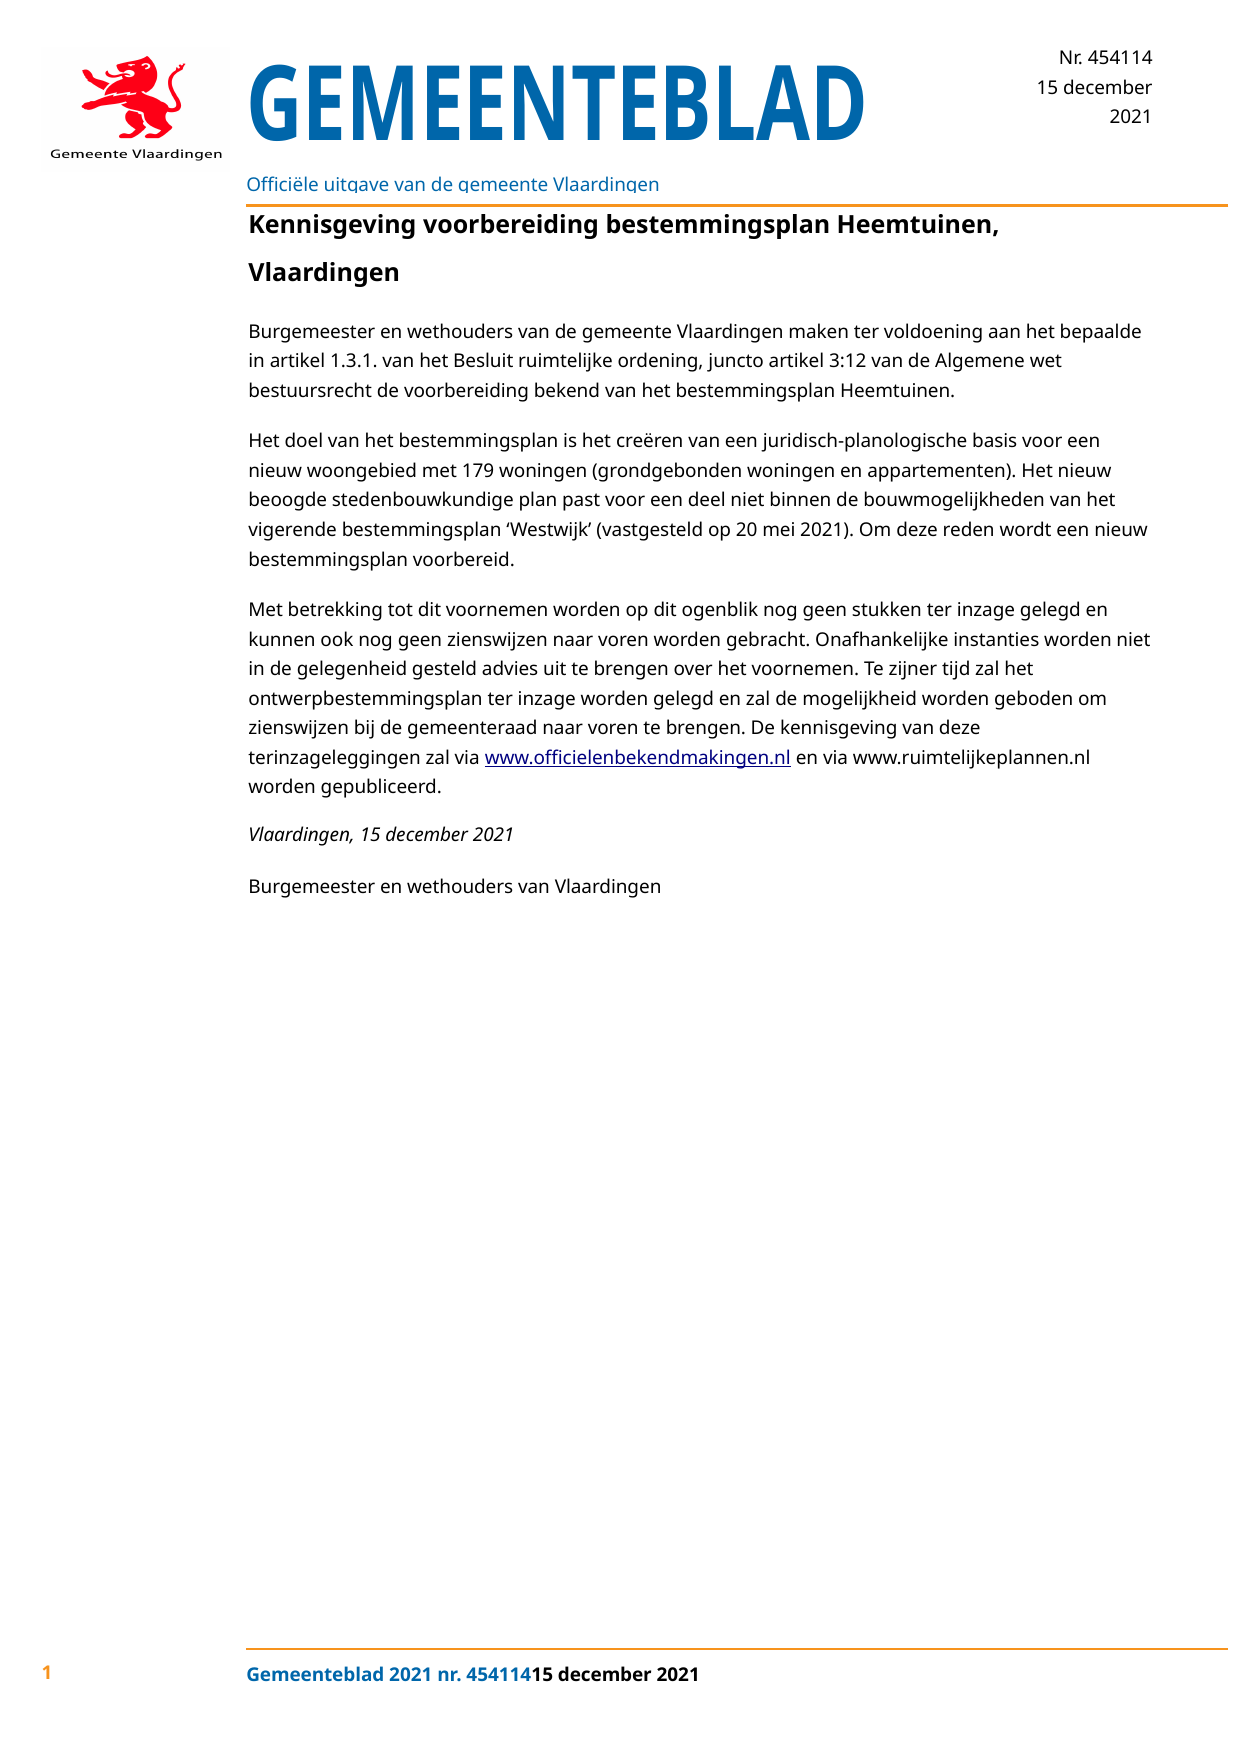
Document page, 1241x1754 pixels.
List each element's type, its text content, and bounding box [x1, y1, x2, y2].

text Burgemeester en wethouders van de gemeente Vlaardingen maken ter voldoening aan het bepaalde in artikel 1.3.1. van het Besluit ruimtelijke ordening, juncto artikel 3:12 van de Algemene wet bestuursrecht de voorbereiding bekend van het bestemmingsplan Heemtuinen. [248, 318, 1152, 403]
text Het doel van het bestemmingsplan is het creëren van een juridisch-planologische basis voor een nieuw woongebied met 179 woningen (grondgebonden woningen en appartementen). Het nieuw beoogde stedenbouwkundige plan past voor een deel niet binnen de bouwmogelijkheden van het vigerende bestemmingsplan ‘Westwijk’ (vastgesteld op 20 mei 2021). Om deze reden wordt een nieuw bestemmingsplan voorbereid. [248, 427, 1152, 572]
text Burgemeester en wethouders van Vlaardingen [248, 873, 1152, 899]
text Kennisgeving voorbereiding bestemmingsplan Heemtuinen, Vlaardingen [248, 207, 1152, 288]
picture [41, 47, 231, 172]
text Met betrekking tot dit voornemen worden op dit ogenblik nog geen stukken ter inzage gelegd en kunnen ook nog geen zienswijzen naar voren worden gebracht. Onafhankelijke instanties worden niet in de gelegenheid gesteld advies uit te brengen over het voornemen. Te zijner tijd zal het ontwerpbestemmingsplan ter inzage worden gelegd en zal de mogelijkheid worden geboden om zienswijzen bij de gemeenteraad naar voren te brengen. De kennisgeving van deze terinzageleggingen zal via www.officielenbekendmakingen.nl en via www.ruimtelijkeplannen.nl worden gepubliceerd. [248, 596, 1152, 799]
text Vlaardingen, 15 december 2021 [248, 822, 1152, 847]
